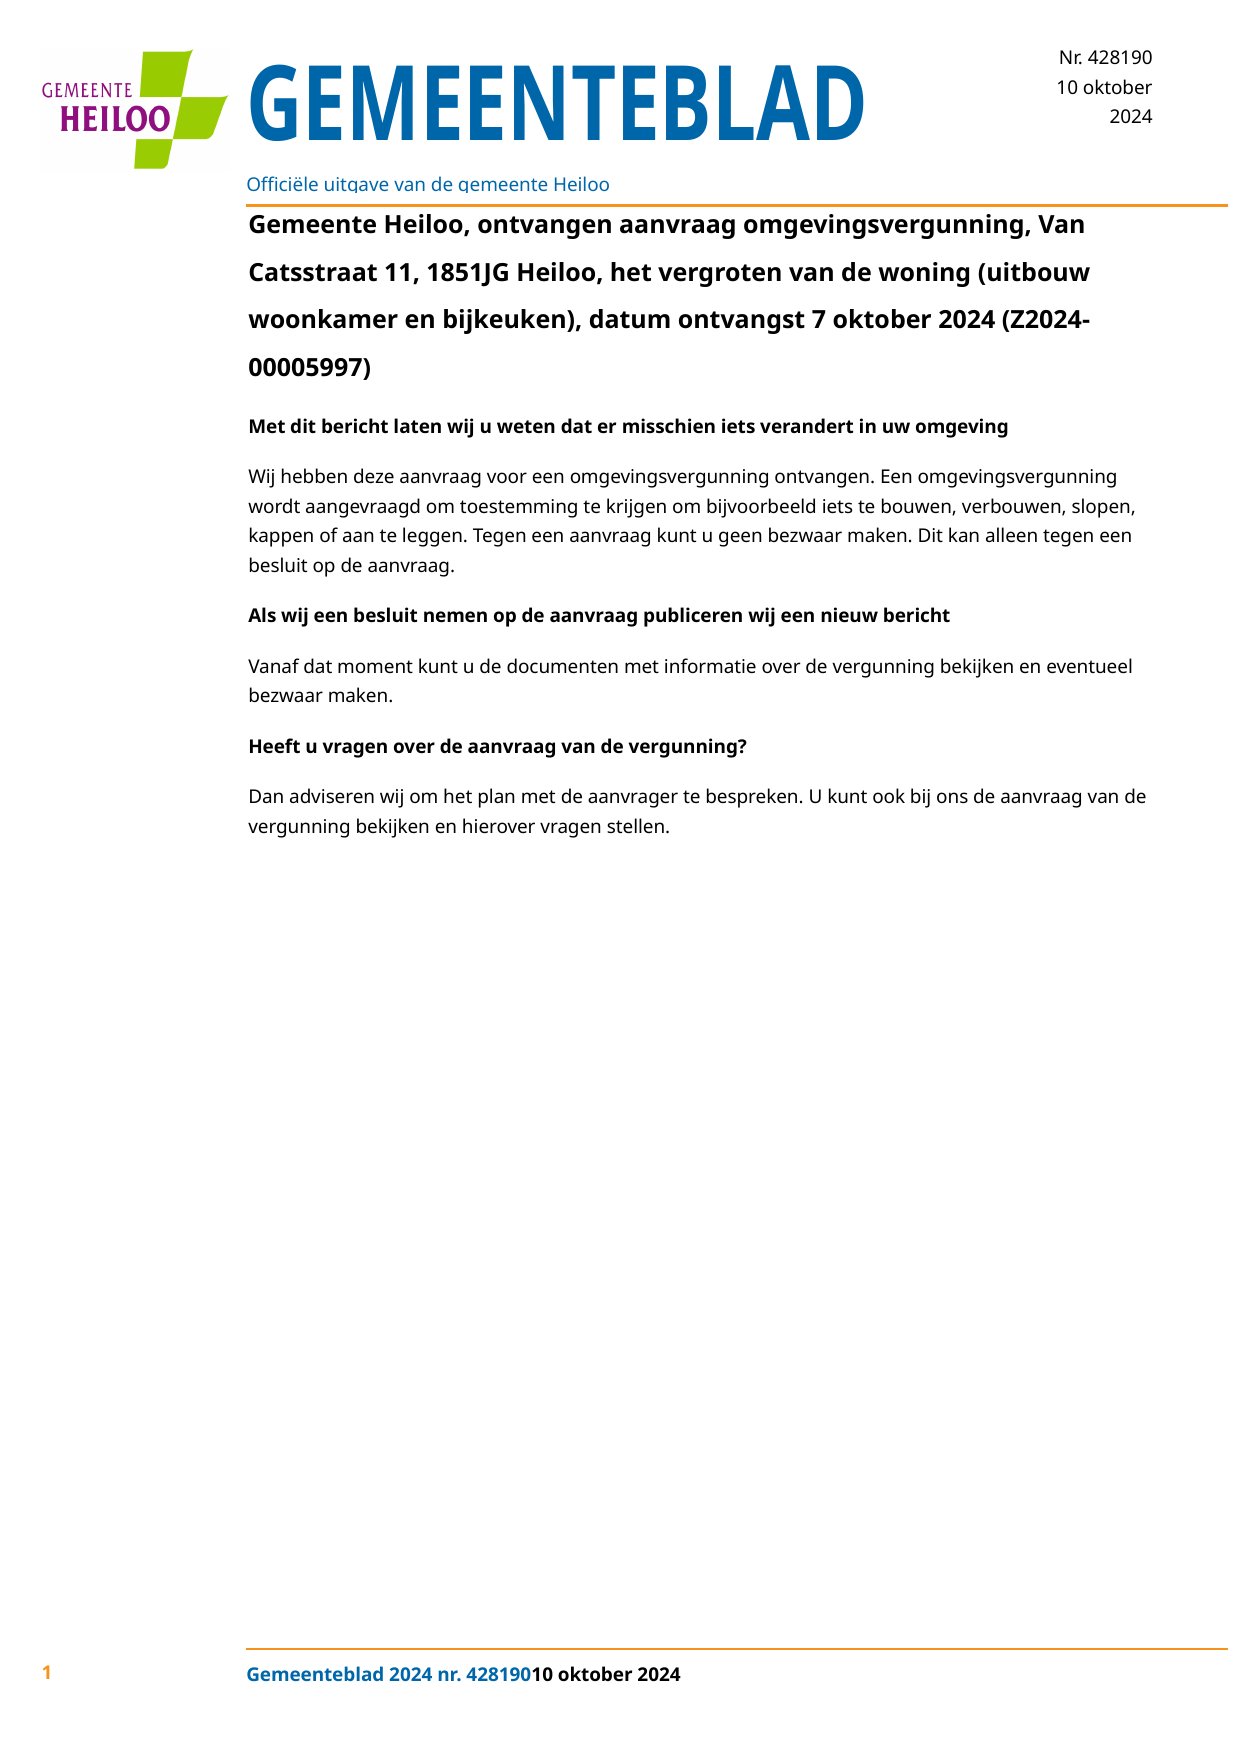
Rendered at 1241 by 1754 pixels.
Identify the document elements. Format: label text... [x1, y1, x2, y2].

text Gemeente Heiloo, ontvangen aanvraag omgevingsvergunning, Van Catsstraat 11, 1851JG Heiloo, het vergroten van de woning (uitbouw woonkamer en bijkeuken), datum ontvangst 7 oktober 2024 (Z2024-00005997) [248, 207, 1152, 384]
text Als wij een besluit nemen op de aanvraag publiceren wij een nieuw bericht [248, 603, 1152, 628]
text Heeft u vragen over de aanvraag van de vergunning? [248, 733, 1152, 759]
text Vanaf dat moment kunt u de documenten met informatie over de vergunning bekijken en eventueel bezwaar maken. [248, 653, 1152, 708]
text Dan adviseren wij om het plan met de aanvrager te bespreken. U kunt ook bij ons de aanvraag van de vergunning bekijken en hierover vragen stellen. [248, 783, 1152, 839]
text Wij hebben deze aanvraag voor een omgevingsvergunning ontvangen. Een omgevingsvergunning wordt aangevraagd om toestemming te krijgen om bijvoorbeeld iets te bouwen, verbouwen, slopen, kappen of aan te leggen. Tegen een aanvraag kunt u geen bezwaar maken. Dit kan alleen tegen een besluit op de aanvraag. [248, 463, 1152, 578]
picture [41, 47, 231, 172]
text Met dit bericht laten wij u weten dat er misschien iets verandert in uw omgeving [248, 413, 1152, 439]
